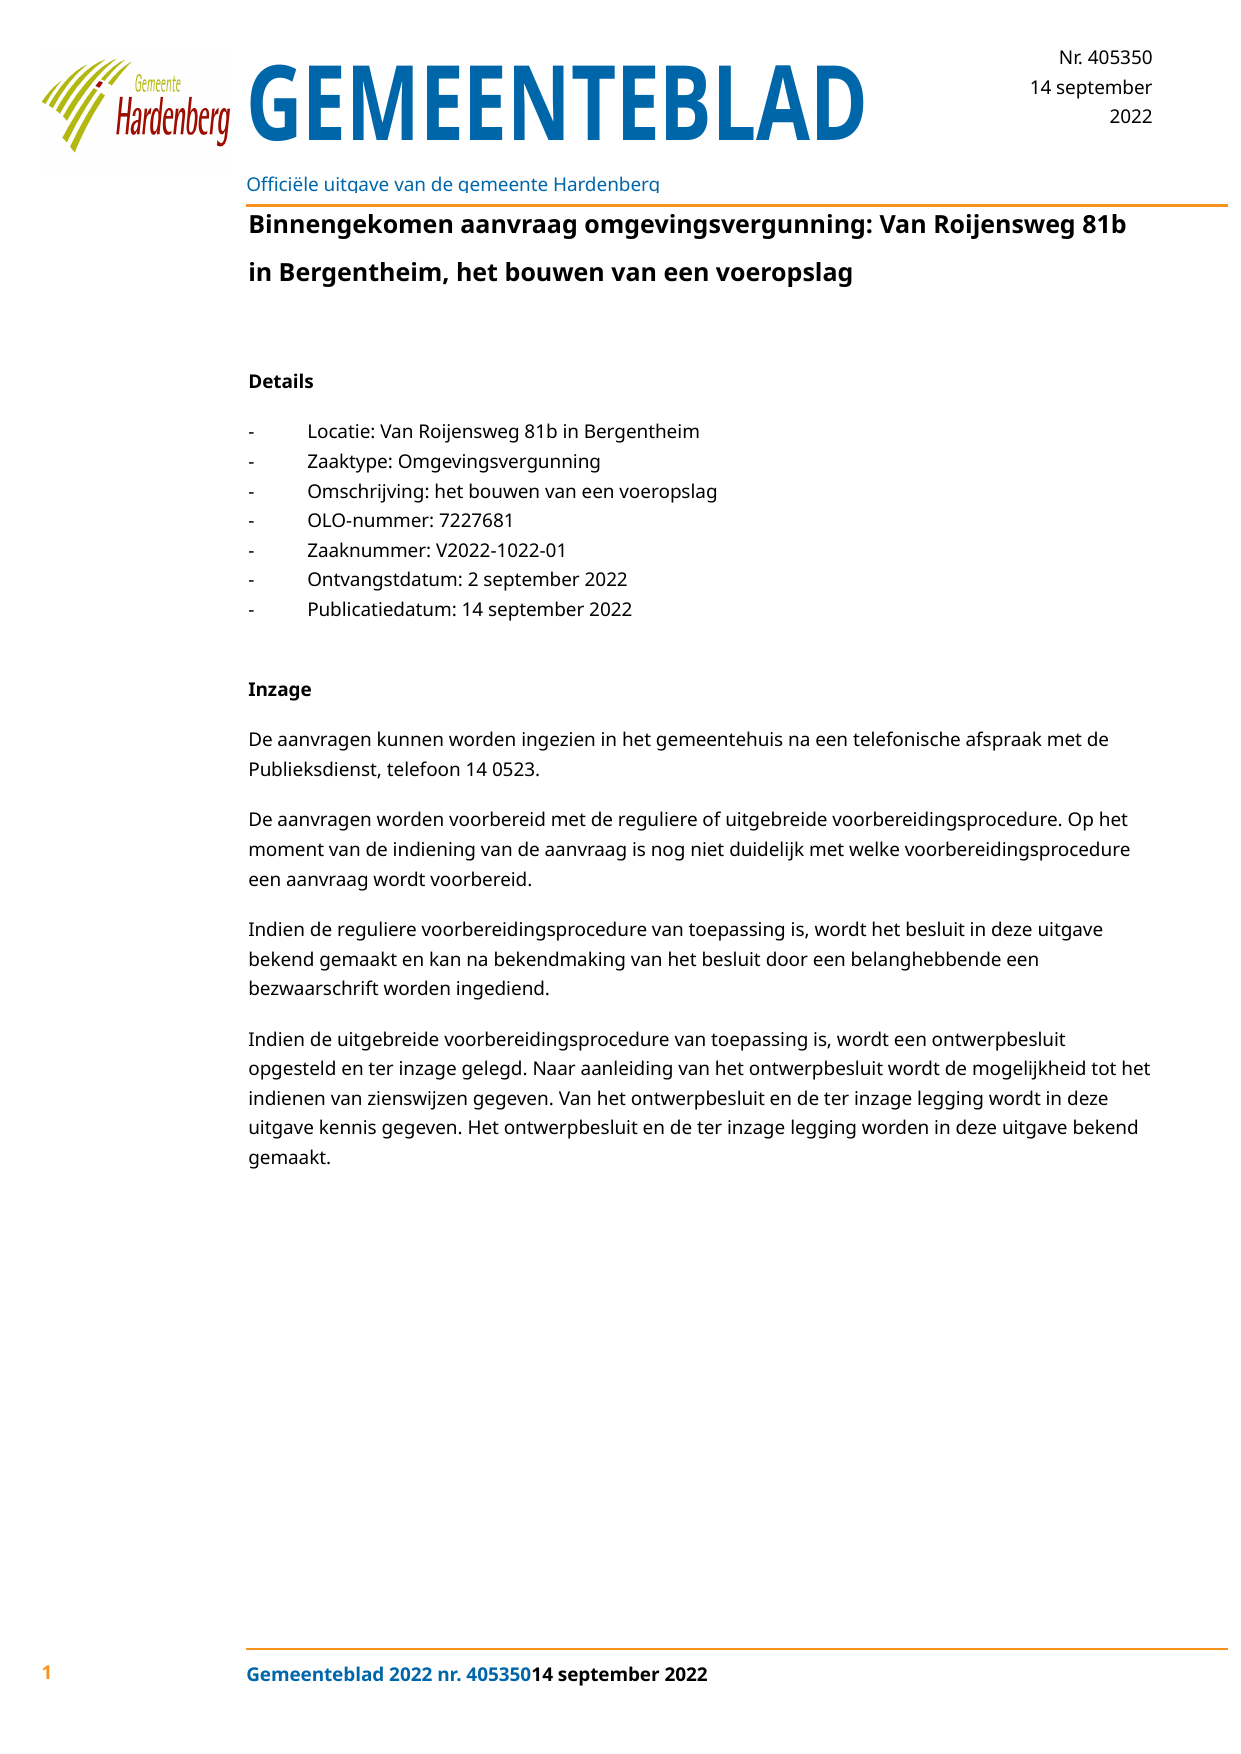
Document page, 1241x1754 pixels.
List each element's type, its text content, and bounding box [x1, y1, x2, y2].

list Publicatiedatum: 14 september 2022 [248, 596, 1152, 622]
text Details [248, 368, 1152, 394]
list Zaaktype: Omgevingsvergunning [248, 448, 1152, 474]
list Omschrijving: het bouwen van een voeropslag [248, 478, 1152, 504]
text Indien de reguliere voorbereidingsprocedure van toepassing is, wordt het besluit in deze uitgave bekend gemaakt en kan na bekendmaking van het besluit door een belanghebbende een bezwaarschrift worden ingediend. [248, 916, 1152, 1001]
text Binnengekomen aanvraag omgevingsvergunning: Van Roijensweg 81b in Bergentheim, het bouwen van een voeropslag [248, 207, 1152, 288]
text De aanvragen kunnen worden ingezien in het gemeentehuis na een telefonische afspraak met de Publieksdienst, telefoon 14 0523. [248, 727, 1152, 782]
text Inzage [248, 676, 1152, 702]
list Ontvangstdatum: 2 september 2022 [248, 567, 1152, 592]
picture [41, 47, 231, 172]
list Locatie: Van Roijensweg 81b in Bergentheim [248, 419, 1152, 444]
text De aanvragen worden voorbereid met de reguliere of uitgebreide voorbereidingsprocedure. Op het moment van de indiening van de aanvraag is nog niet duidelijk met welke voorbereidingsprocedure een aanvraag wordt voorbereid. [248, 807, 1152, 892]
list Zaaknummer: V2022-1022-01 [248, 537, 1152, 563]
text Indien de uitgebreide voorbereidingsprocedure van toepassing is, wordt een ontwerpbesluit opgesteld en ter inzage gelegd. Naar aanleiding van het ontwerpbesluit wordt de mogelijkheid tot het indienen van zienswijzen gegeven. Van het ontwerpbesluit en de ter inzage legging wordt in deze uitgave kennis gegeven. Het ontwerpbesluit en de ter inzage legging worden in deze uitgave bekend gemaakt. [248, 1026, 1152, 1170]
list OLO-nummer: 7227681 [248, 507, 1152, 533]
